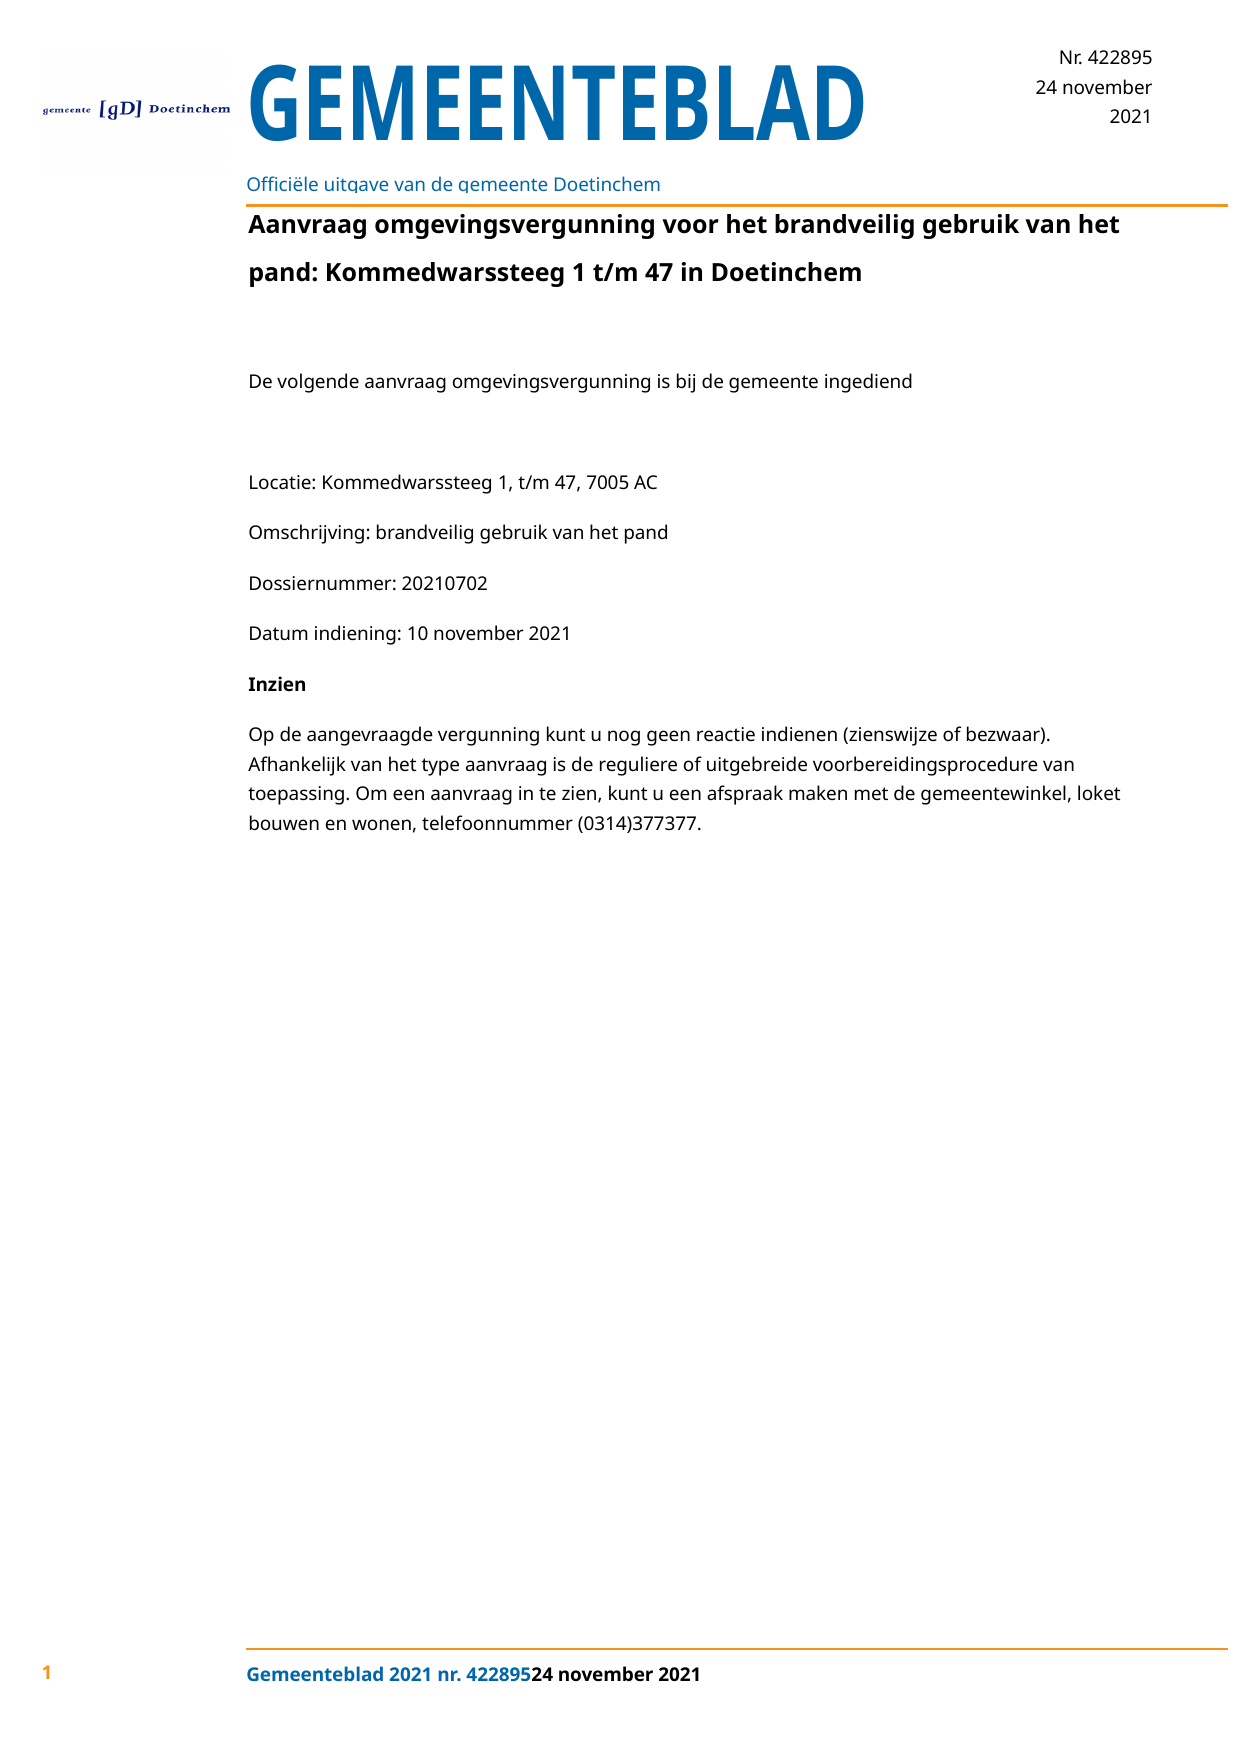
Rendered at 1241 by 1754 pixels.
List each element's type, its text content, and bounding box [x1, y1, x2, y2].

text Inzien [248, 671, 1152, 697]
text Locatie: Kommedwarssteeg 1, t/m 47, 7005 AC [248, 469, 1152, 495]
picture [41, 47, 231, 172]
text Datum indiening: 10 november 2021 [248, 620, 1152, 646]
text Omschrijving: brandveilig gebruik van het pand [248, 519, 1152, 545]
text Aanvraag omgevingsvergunning voor het brandveilig gebruik van het pand: Kommedwarssteeg 1 t/m 47 in Doetinchem [248, 207, 1152, 288]
text Dossiernummer: 20210702 [248, 570, 1152, 596]
text Op de aangevraagde vergunning kunt u nog geen reactie indienen (zienswijze of bezwaar). Afhankelijk van het type aanvraag is de reguliere of uitgebreide voorbereidingsprocedure van toepassing. Om een aanvraag in te zien, kunt u een afspraak maken met de gemeentewinkel, loket bouwen en wonen, telefoonnummer (0314)377377. [248, 721, 1152, 836]
text De volgende aanvraag omgevingsvergunning is bij de gemeente ingediend [248, 368, 1152, 394]
